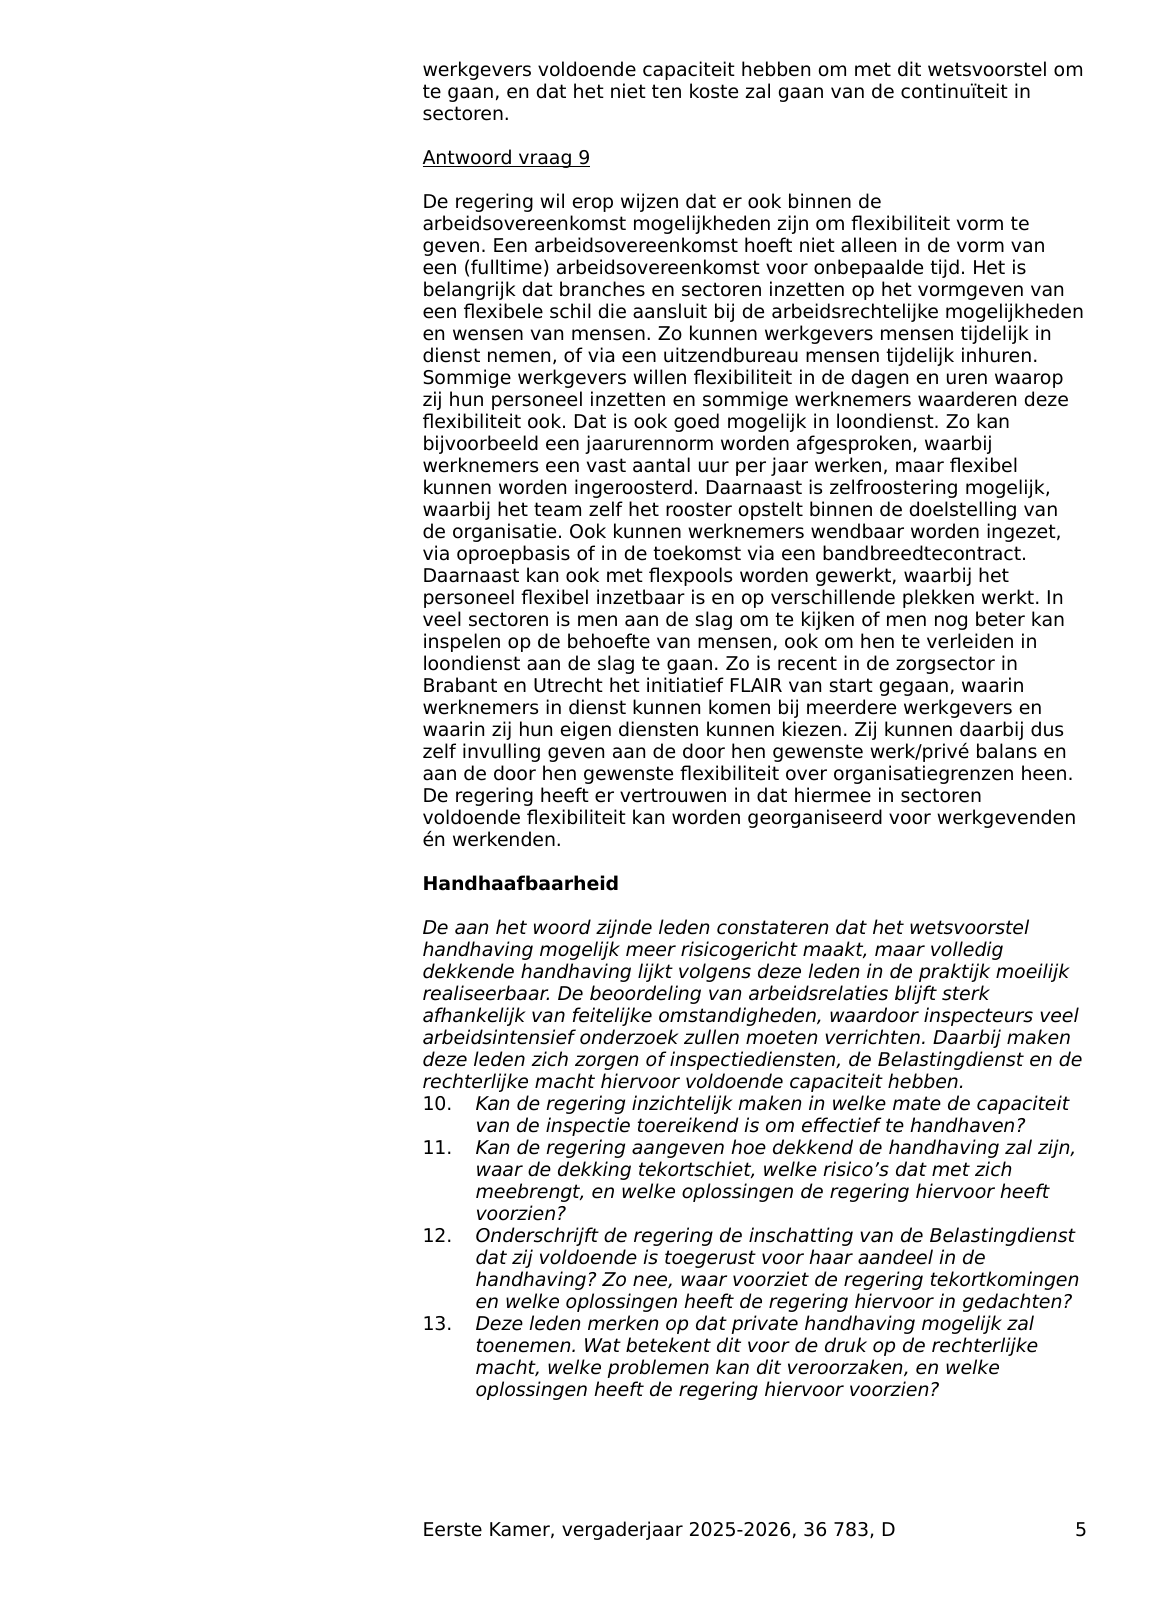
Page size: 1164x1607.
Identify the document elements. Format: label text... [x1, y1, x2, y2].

text De regering wil erop wijzen dat er ook binnen de arbeidsovereenkomst mogelijkheden zijn om flexibiliteit vorm te geven. Een arbeidsovereenkomst hoeft niet alleen in de vorm van een (fulltime) arbeidsovereenkomst voor onbepaalde tijd. Het is belangrijk dat branches en sectoren inzetten op het vormgeven van een flexibele schil die aansluit bij de arbeidsrechtelijke mogelijkheden en wensen van mensen. Zo kunnen werkgevers mensen tijdelijk in dienst nemen, of via een uitzendbureau mensen tijdelijk inhuren. Sommige werkgevers willen flexibiliteit in de dagen en uren waarop zij hun personeel inzetten en sommige werknemers waarderen deze flexibiliteit ook. Dat is ook goed mogelijk in loondienst. Zo kan bijvoorbeeld een jaarurennorm worden afgesproken, waarbij werknemers een vast aantal uur per jaar werken, maar flexibel kunnen worden ingeroosterd. Daarnaast is zelfroostering mogelijk, waarbij het team zelf het rooster opstelt binnen de doelstelling van de organisatie. Ook kunnen werknemers wendbaar worden ingezet, via oproepbasis of in de toekomst via een bandbreedtecontract. Daarnaast kan ook met flexpools worden gewerkt, waarbij het personeel flexibel inzetbaar is en op verschillende plekken werkt. In veel sectoren is men aan de slag om te kijken of men nog beter kan inspelen op de behoefte van mensen, ook om hen te verleiden in loondienst aan de slag te gaan. Zo is recent in de zorgsector in Brabant en Utrecht het initiatief FLAIR van start gegaan, waarin werknemers in dienst kunnen komen bij meerdere werkgevers en waarin zij hun eigen diensten kunnen kiezen. Zij kunnen daarbij dus zelf invulling geven aan de door hen gewenste werk/privé balans en aan de door hen gewenste flexibiliteit over organisatiegrenzen heen. De regering heeft er vertrouwen in dat hiermee in sectoren voldoende flexibiliteit kan worden georganiseerd voor werkgevenden én werkenden. [422, 191, 1087, 851]
text De aan het woord zijnde leden constateren dat het wetsvoorstel handhaving mogelijk meer risicogericht maakt, maar volledig dekkende handhaving lijkt volgens deze leden in de praktijk moeilijk realiseerbaar. De beoordeling van arbeidsrelaties blijft sterk afhankelijk van feitelijke omstandigheden, waardoor inspecteurs veel arbeidsintensief onderzoek zullen moeten verrichten. Daarbij maken deze leden zich zorgen of inspectiediensten, de Belastingdienst en de rechterlijke macht hiervoor voldoende capaciteit hebben. [422, 917, 1087, 1093]
text 11. Kan de regering aangeven hoe dekkend de handhaving zal zijn, waar de dekking tekortschiet, welke risico’s dat met zich meebrengt, en welke oplossingen de regering hiervoor heeft voorzien? [422, 1137, 1087, 1225]
text 10. Kan de regering inzichtelijk maken in welke mate de capaciteit van de inspectie toereikend is om effectief te handhaven? [422, 1093, 1087, 1137]
text 13. Deze leden merken op dat private handhaving mogelijk zal toenemen. Wat betekent dit voor de druk op de rechterlijke macht, welke problemen kan dit veroorzaken, en welke oplossingen heeft de regering hiervoor voorzien? [422, 1313, 1087, 1401]
text 12. Onderschrijft de regering de inschatting van de Belastingdienst dat zij voldoende is toegerust voor haar aandeel in de handhaving? Zo nee, waar voorziet de regering tekortkomingen en welke oplossingen heeft de regering hiervoor in gedachten? [422, 1225, 1087, 1313]
subtitle Handhaafbaarheid [422, 873, 1087, 895]
subtitle Antwoord vraag 9 [422, 147, 1087, 169]
text werkgevers voldoende capaciteit hebben om met dit wetsvoorstel om te gaan, en dat het niet ten koste zal gaan van de continuïteit in sectoren. [422, 59, 1087, 125]
